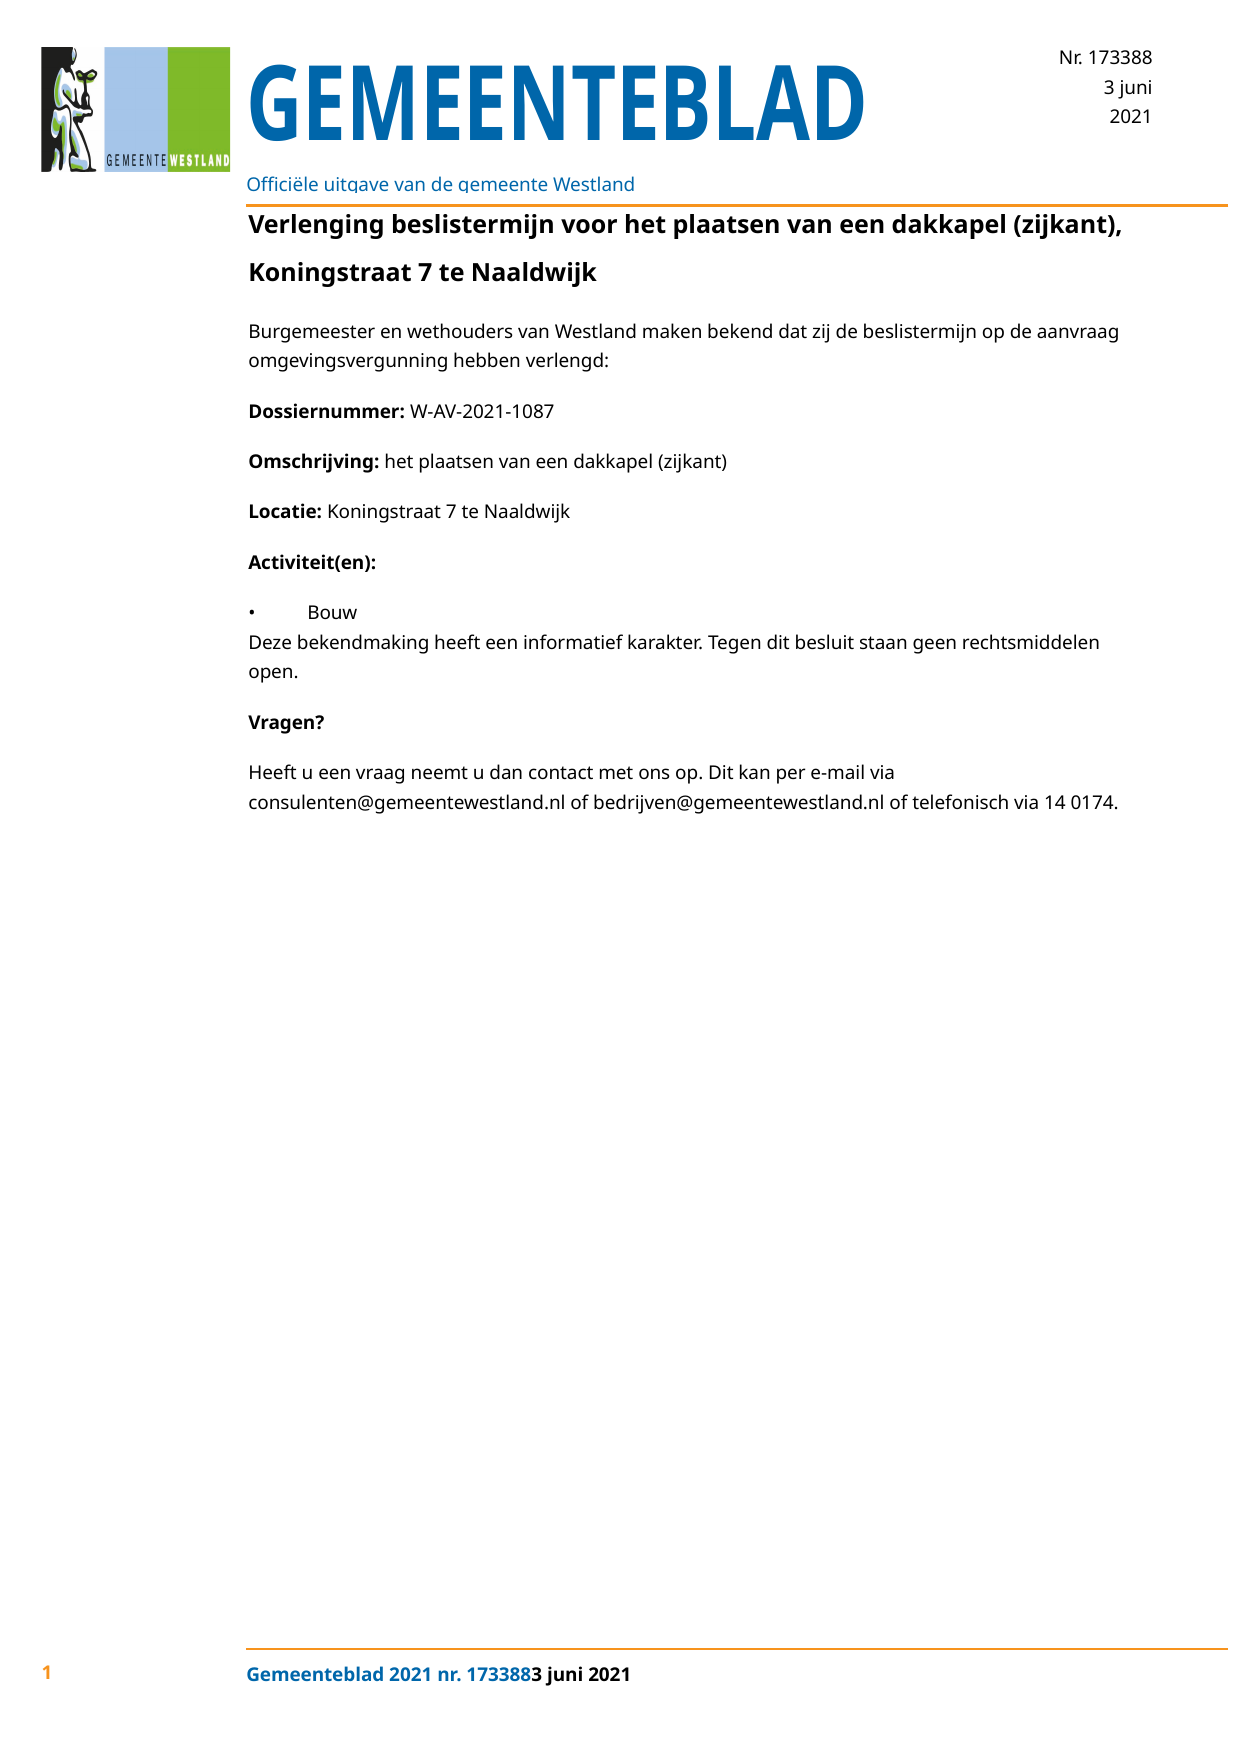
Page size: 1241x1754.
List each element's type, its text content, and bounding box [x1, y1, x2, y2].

text Locatie: Koningstraat 7 te Naaldwijk [248, 499, 1152, 524]
text Vragen? [248, 709, 1152, 735]
text Verlenging beslistermijn voor het plaatsen van een dakkapel (zijkant), Koningstraat 7 te Naaldwijk [248, 207, 1152, 288]
text Omschrijving: het plaatsen van een dakkapel (zijkant) [248, 448, 1152, 474]
list Bouw [248, 599, 1152, 625]
text Heeft u een vraag neemt u dan contact met ons op. Dit kan per e-mail via consulenten@gemeentewestland.nl of bedrijven@gemeentewestland.nl of telefonisch via 14 0174. [248, 759, 1152, 815]
picture [41, 47, 231, 172]
text Burgemeester en wethouders van Westland maken bekend dat zij de beslistermijn op de aanvraag omgevingsvergunning hebben verlengd: [248, 318, 1152, 373]
text Dossiernummer: W-AV-2021-1087 [248, 398, 1152, 424]
text Deze bekendmaking heeft een informatief karakter. Tegen dit besluit staan geen rechtsmiddelen open. [248, 629, 1152, 684]
text Activiteit(en): [248, 549, 1152, 575]
